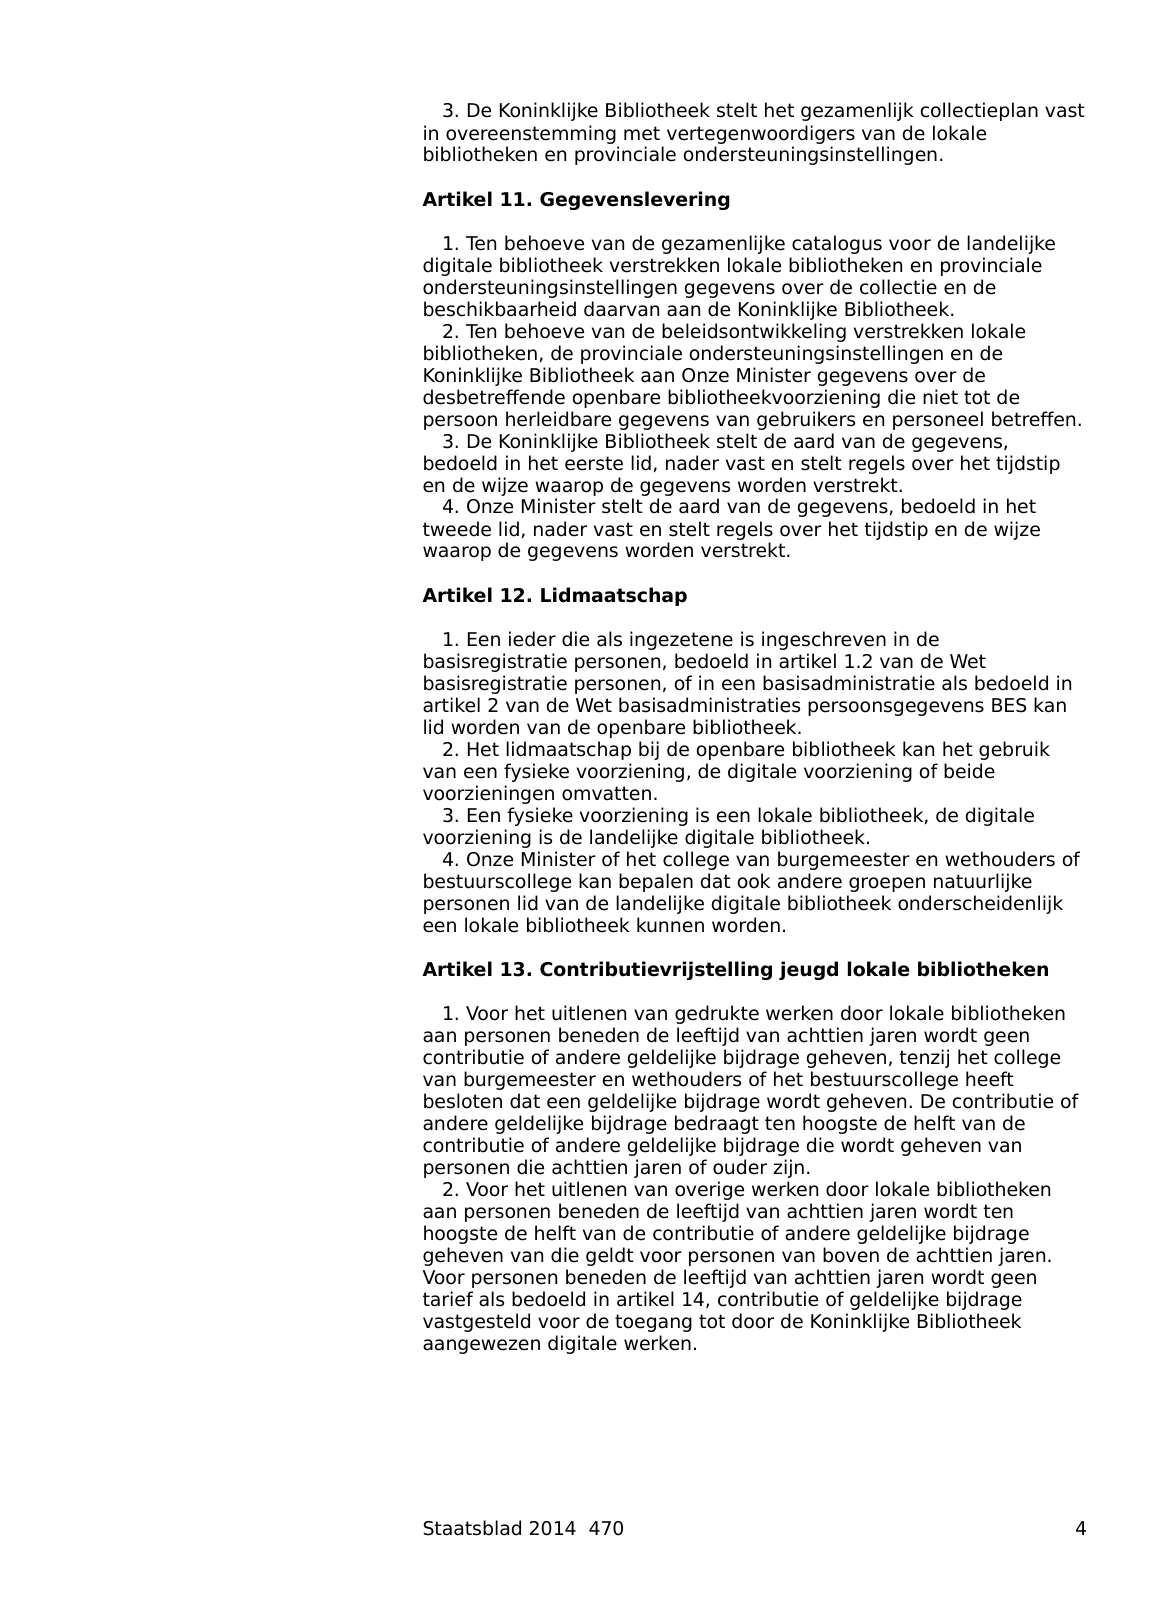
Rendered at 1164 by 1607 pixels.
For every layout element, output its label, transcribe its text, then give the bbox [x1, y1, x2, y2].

text 2. Voor het uitlenen van overige werken door lokale bibliotheken aan personen beneden de leeftijd van achttien jaren wordt ten hoogste de helft van de contributie of andere geldelijke bijdrage geheven van die geldt voor personen van boven de achttien jaren. Voor personen beneden de leeftijd van achttien jaren wordt geen tarief als bedoeld in artikel 14, contributie of geldelijke bijdrage vastgesteld voor de toegang tot door de Koninklijke Bibliotheek aangewezen digitale werken. [422, 1179, 1087, 1354]
text 1. Voor het uitlenen van gedrukte werken door lokale bibliotheken aan personen beneden de leeftijd van achttien jaren wordt geen contributie of andere geldelijke bijdrage geheven, tenzij het college van burgemeester en wethouders of het bestuurscollege heeft besloten dat een geldelijke bijdrage wordt geheven. De contributie of andere geldelijke bijdrage bedraagt ten hoogste de helft van de contributie of andere geldelijke bijdrage die wordt geheven van personen die achttien jaren of ouder zijn. [422, 1003, 1087, 1179]
text 1. Ten behoeve van de gezamenlijke catalogus voor de landelijke digitale bibliotheek verstrekken lokale bibliotheken en provinciale ondersteuningsinstellingen gegevens over de collectie en de beschikbaarheid daarvan aan de Koninklijke Bibliotheek. [422, 233, 1087, 321]
text 3. De Koninklijke Bibliotheek stelt de aard van de gegevens, bedoeld in het eerste lid, nader vast en stelt regels over het tijdstip en de wijze waarop de gegevens worden verstrekt. [422, 431, 1087, 496]
text 3. De Koninklijke Bibliotheek stelt het gezamenlijk collectieplan vast in overeenstemming met vertegenwoordigers van de lokale bibliotheken en provinciale ondersteuningsinstellingen. [422, 100, 1087, 166]
subtitle Artikel 11. Gegevenslevering [422, 188, 1087, 211]
text 4. Onze Minister of het college van burgemeester en wethouders of bestuurscollege kan bepalen dat ook andere groepen natuurlijke personen lid van de landelijke digitale bibliotheek onderscheidenlijk een lokale bibliotheek kunnen worden. [422, 848, 1087, 936]
text 4. Onze Minister stelt de aard van de gegevens, bedoeld in het tweede lid, nader vast en stelt regels over het tijdstip en de wijze waarop de gegevens worden verstrekt. [422, 496, 1087, 562]
text 2. Ten behoeve van de beleidsontwikkeling verstrekken lokale bibliotheken, de provinciale ondersteuningsinstellingen en de Koninklijke Bibliotheek aan Onze Minister gegevens over de desbetreffende openbare bibliotheekvoorziening die niet tot de persoon herleidbare gegevens van gebruikers en personeel betreffen. [422, 321, 1087, 431]
text 3. Een fysieke voorziening is een lokale bibliotheek, de digitale voorziening is de landelijke digitale bibliotheek. [422, 804, 1087, 848]
subtitle Artikel 12. Lidmaatschap [422, 584, 1087, 607]
text 2. Het lidmaatschap bij de openbare bibliotheek kan het gebruik van een fysieke voorziening, de digitale voorziening of beide voorzieningen omvatten. [422, 739, 1087, 804]
subtitle Artikel 13. Contributievrijstelling jeugd lokale bibliotheken [422, 959, 1087, 981]
text 1. Een ieder die als ingezetene is ingeschreven in de basisregistratie personen, bedoeld in artikel 1.2 van de Wet basisregistratie personen, of in een basisadministratie als bedoeld in artikel 2 van de Wet basisadministraties persoonsgegevens BES kan lid worden van de openbare bibliotheek. [422, 629, 1087, 739]
